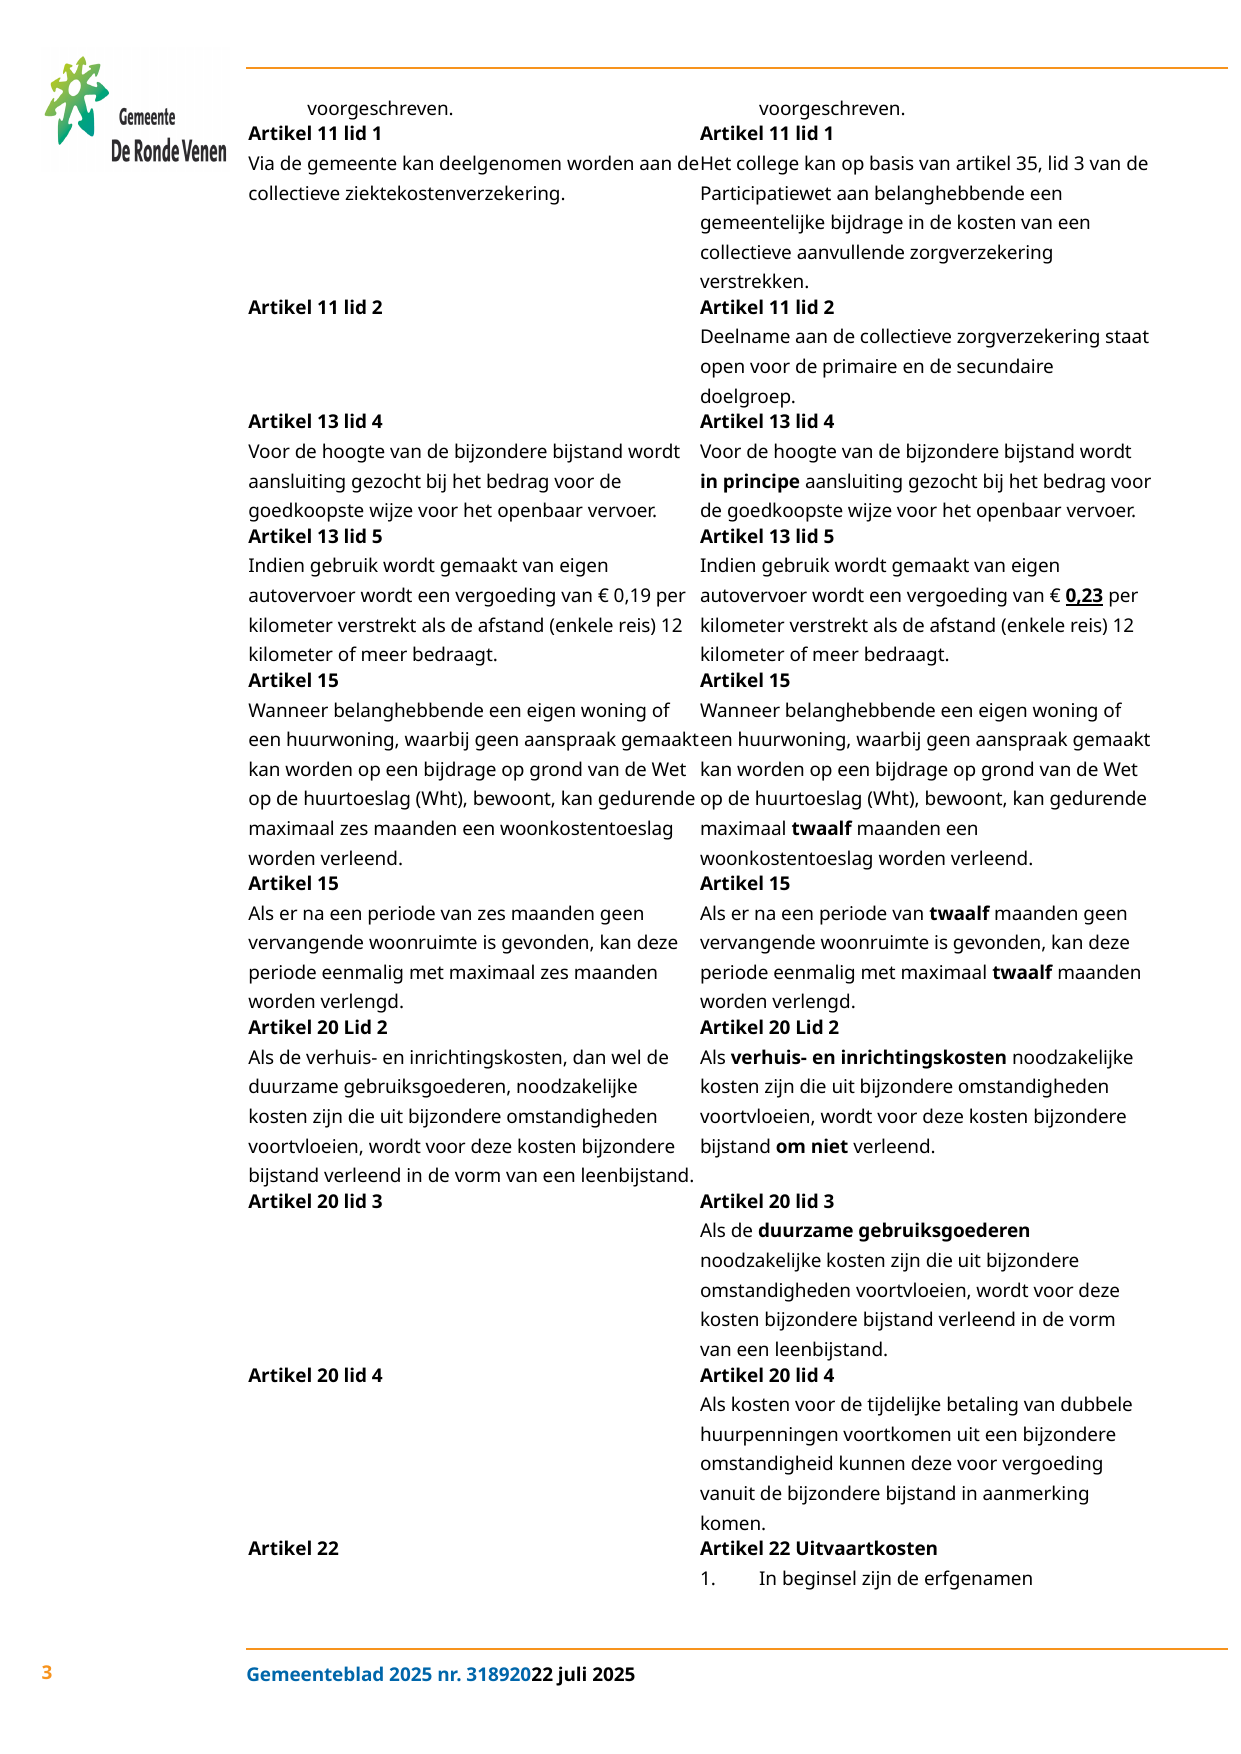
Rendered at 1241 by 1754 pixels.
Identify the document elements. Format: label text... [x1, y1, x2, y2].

table_cell Artikel 15 Wanneer belanghebbende een eigen woning of een huurwoning, waarbij geen aanspraak gemaakt kan worden op een bijdrage op grond van de Wet op de huurtoeslag (Wht), bewoont, kan gedurende maximaal twaalf maanden een woonkostentoeslag worden verleend. [700, 667, 1152, 870]
table_cell voorgeschreven. [700, 95, 1152, 121]
table_cell Artikel 13 lid 4 Voor de hoogte van de bijzondere bijstand wordt aansluiting gezocht bij het bedrag voor de goedkoopste wijze voor het openbaar vervoer. [248, 409, 700, 523]
table_cell Artikel 20 lid 3 Als de duurzame gebruiksgoederen noodzakelijke kosten zijn die uit bijzondere omstandigheden voortvloeien, wordt voor deze kosten bijzondere bijstand verleend in de vorm van een leenbijstand. [700, 1188, 1152, 1362]
table_cell Artikel 20 Lid 2 Als verhuis- en inrichtingskosten noodzakelijke kosten zijn die uit bijzondere omstandigheden voortvloeien, wordt voor deze kosten bijzondere bijstand om niet verleend. [700, 1015, 1152, 1188]
table_cell Artikel 11 lid 1 Het college kan op basis van artikel 35, lid 3 van de Participatiewet aan belanghebbende een gemeentelijke bijdrage in de kosten van een collectieve aanvullende zorgverzekering verstrekken. [700, 121, 1152, 294]
table_cell Artikel 11 lid 1 Via de gemeente kan deelgenomen worden aan de collectieve ziektekostenverzekering. [248, 121, 700, 294]
table_cell Artikel 20 Lid 2 Als de verhuis- en inrichtingskosten, dan wel de duurzame gebruiksgoederen, noodzakelijke kosten zijn die uit bijzondere omstandigheden voortvloeien, wordt voor deze kosten bijzondere bijstand verleend in de vorm van een leenbijstand. [248, 1015, 700, 1188]
table_cell Artikel 22 Uitvaartkosten In beginsel zijn de erfgenamen [700, 1535, 1152, 1591]
table_cell Artikel 20 lid 3 [248, 1188, 700, 1362]
table_cell Artikel 15 Als er na een periode van zes maanden geen vervangende woonruimte is gevonden, kan deze periode eenmalig met maximaal zes maanden worden verlengd. [248, 870, 700, 1014]
table_cell Artikel 11 lid 2 [248, 294, 700, 409]
picture [41, 47, 231, 172]
table_cell Artikel 13 lid 5 Indien gebruik wordt gemaakt van eigen autovervoer wordt een vergoeding van € 0,23 per kilometer verstrekt als de afstand (enkele reis) 12 kilometer of meer bedraagt. [700, 523, 1152, 667]
table_cell Artikel 11 lid 2 Deelname aan de collectieve zorgverzekering staat open voor de primaire en de secundaire doelgroep. [700, 294, 1152, 409]
table_cell Artikel 20 lid 4 [248, 1362, 700, 1535]
table_cell Artikel 15 Wanneer belanghebbende een eigen woning of een huurwoning, waarbij geen aanspraak gemaakt kan worden op een bijdrage op grond van de Wet op de huurtoeslag (Wht), bewoont, kan gedurende maximaal zes maanden een woonkostentoeslag worden verleend. [248, 667, 700, 870]
table_cell Artikel 13 lid 5 Indien gebruik wordt gemaakt van eigen autovervoer wordt een vergoeding van € 0,19 per kilometer verstrekt als de afstand (enkele reis) 12 kilometer of meer bedraagt. [248, 523, 700, 667]
table_cell Artikel 15 Als er na een periode van twaalf maanden geen vervangende woonruimte is gevonden, kan deze periode eenmalig met maximaal twaalf maanden worden verlengd. [700, 870, 1152, 1014]
table_cell Artikel 20 lid 4 Als kosten voor de tijdelijke betaling van dubbele huurpenningen voortkomen uit een bijzondere omstandigheid kunnen deze voor vergoeding vanuit de bijzondere bijstand in aanmerking komen. [700, 1362, 1152, 1535]
table_cell Artikel 13 lid 4 Voor de hoogte van de bijzondere bijstand wordt in principe aansluiting gezocht bij het bedrag voor de goedkoopste wijze voor het openbaar vervoer. [700, 409, 1152, 523]
table_cell Artikel 22 [248, 1535, 700, 1591]
table_cell voorgeschreven. [248, 95, 700, 121]
